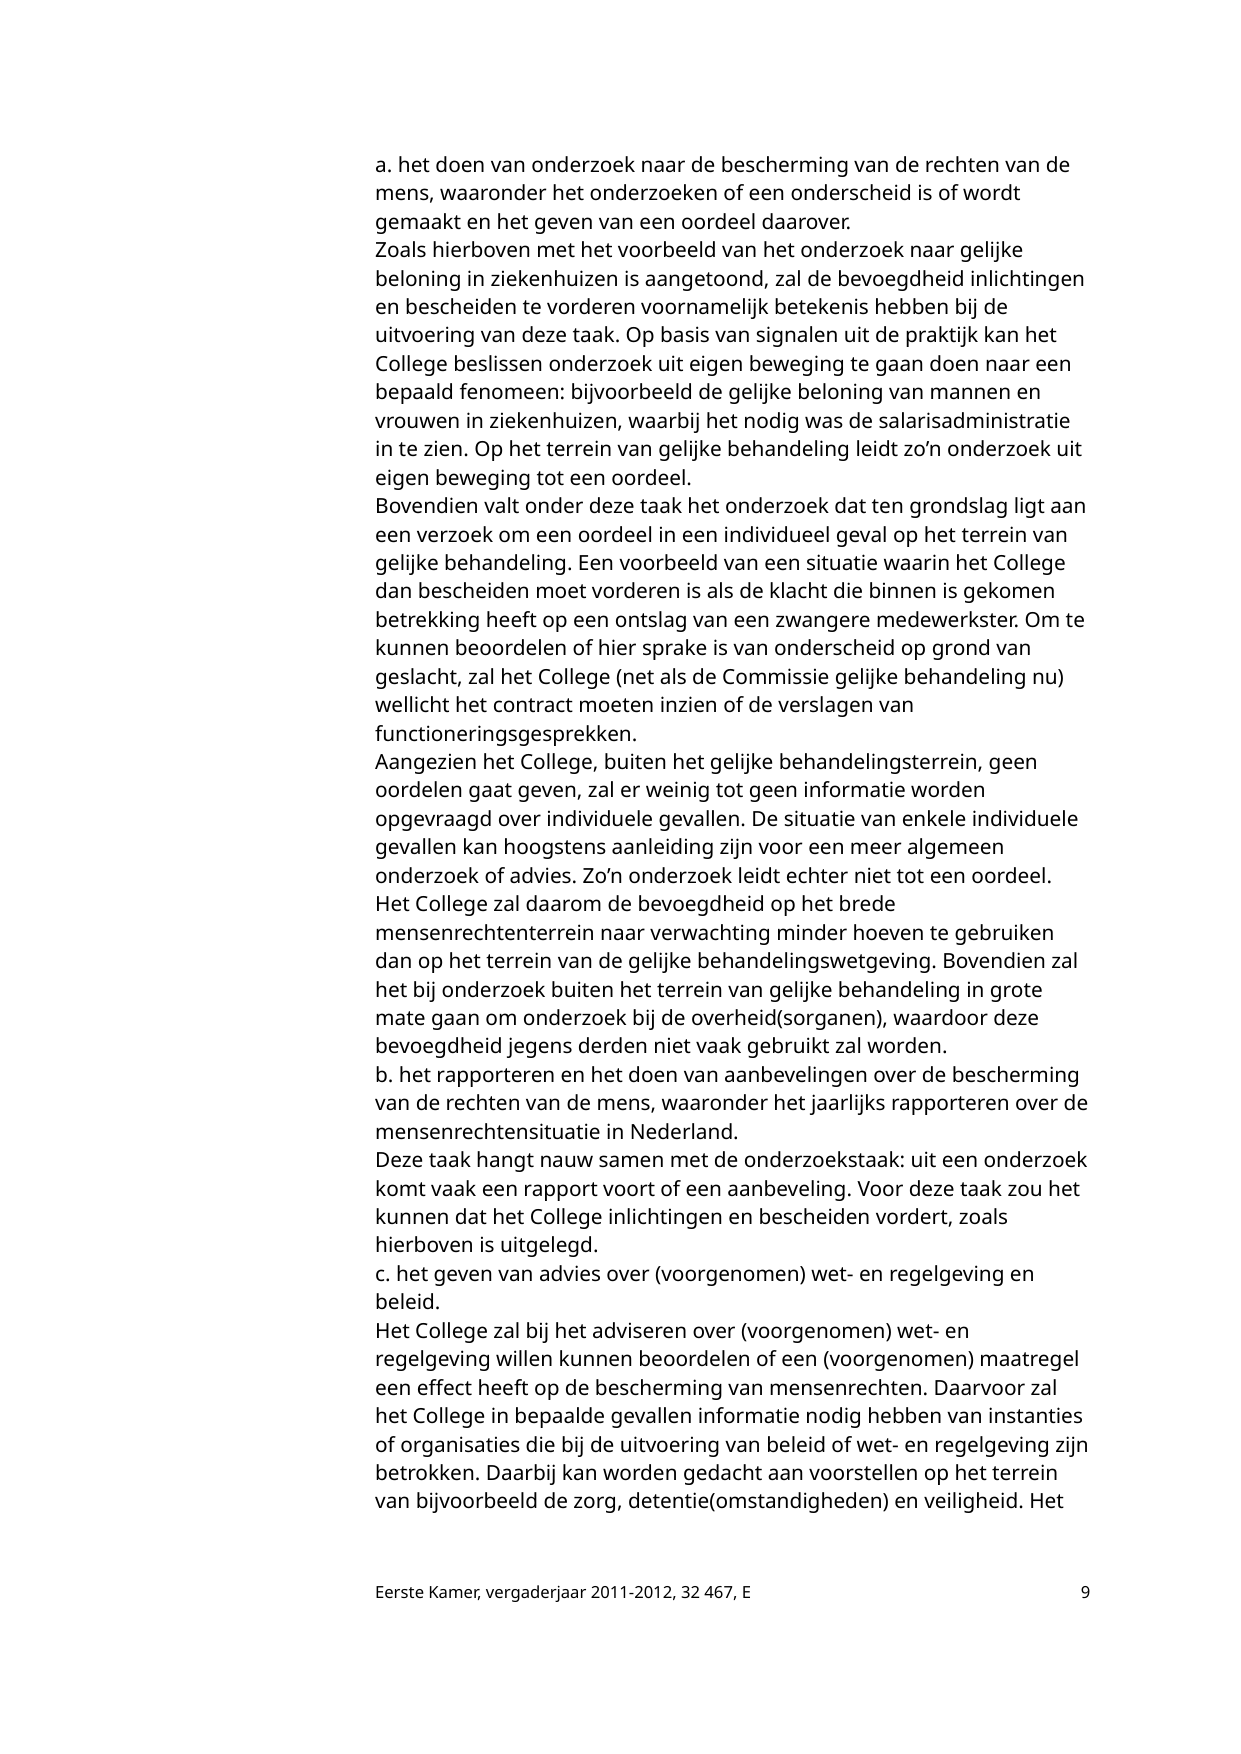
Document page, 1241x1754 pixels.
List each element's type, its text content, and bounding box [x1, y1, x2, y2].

text Zoals hierboven met het voorbeeld van het onderzoek naar gelijke beloning in ziekenhuizen is aangetoond, zal de bevoegdheid inlichtingen en bescheiden te vorderen voornamelijk betekenis hebben bij de uitvoering van deze taak. Op basis van signalen uit de praktijk kan het College beslissen onderzoek uit eigen beweging te gaan doen naar een bepaald fenomeen: bijvoorbeeld de gelijke beloning van mannen en vrouwen in ziekenhuizen, waarbij het nodig was de salarisadministratie in te zien. Op het terrein van gelijke behandeling leidt zo’n onderzoek uit eigen beweging tot een oordeel. [375, 235, 1090, 491]
text b. het rapporteren en het doen van aanbevelingen over de bescherming van de rechten van de mens, waaronder het jaarlijks rapporteren over de mensenrechtensituatie in Nederland. [375, 1060, 1090, 1145]
text c. het geven van advies over (voorgenomen) wet- en regelgeving en beleid. [375, 1259, 1090, 1316]
text Het College zal bij het adviseren over (voorgenomen) wet- en regelgeving willen kunnen beoordelen of een (voorgenomen) maatregel een effect heeft op de bescherming van mensenrechten. Daarvoor zal het College in bepaalde gevallen informatie nodig hebben van instanties of organisaties die bij de uitvoering van beleid of wet- en regelgeving zijn betrokken. Daarbij kan worden gedacht aan voorstellen op het terrein van bijvoorbeeld de zorg, detentie(omstandigheden) en veiligheid. Het [375, 1316, 1090, 1515]
text a. het doen van onderzoek naar de bescherming van de rechten van de mens, waaronder het onderzoeken of een onderscheid is of wordt gemaakt en het geven van een oordeel daarover. [375, 150, 1090, 235]
text Bovendien valt onder deze taak het onderzoek dat ten grondslag ligt aan een verzoek om een oordeel in een individueel geval op het terrein van gelijke behandeling. Een voorbeeld van een situatie waarin het College dan bescheiden moet vorderen is als de klacht die binnen is gekomen betrekking heeft op een ontslag van een zwangere medewerkster. Om te kunnen beoordelen of hier sprake is van onderscheid op grond van geslacht, zal het College (net als de Commissie gelijke behandeling nu) wellicht het contract moeten inzien of de verslagen van functioneringsgesprekken. [375, 491, 1090, 747]
text Het College zal daarom de bevoegdheid op het brede mensenrechtenterrein naar verwachting minder hoeven te gebruiken dan op het terrein van de gelijke behandelingswetgeving. Bovendien zal het bij onderzoek buiten het terrein van gelijke behandeling in grote mate gaan om onderzoek bij de overheid(sorganen), waardoor deze bevoegdheid jegens derden niet vaak gebruikt zal worden. [375, 889, 1090, 1060]
text Deze taak hangt nauw samen met de onderzoekstaak: uit een onderzoek komt vaak een rapport voort of een aanbeveling. Voor deze taak zou het kunnen dat het College inlichtingen en bescheiden vordert, zoals hierboven is uitgelegd. [375, 1145, 1090, 1259]
text Aangezien het College, buiten het gelijke behandelingsterrein, geen oordelen gaat geven, zal er weinig tot geen informatie worden opgevraagd over individuele gevallen. De situatie van enkele individuele gevallen kan hoogstens aanleiding zijn voor een meer algemeen onderzoek of advies. Zo’n onderzoek leidt echter niet tot een oordeel. [375, 747, 1090, 889]
